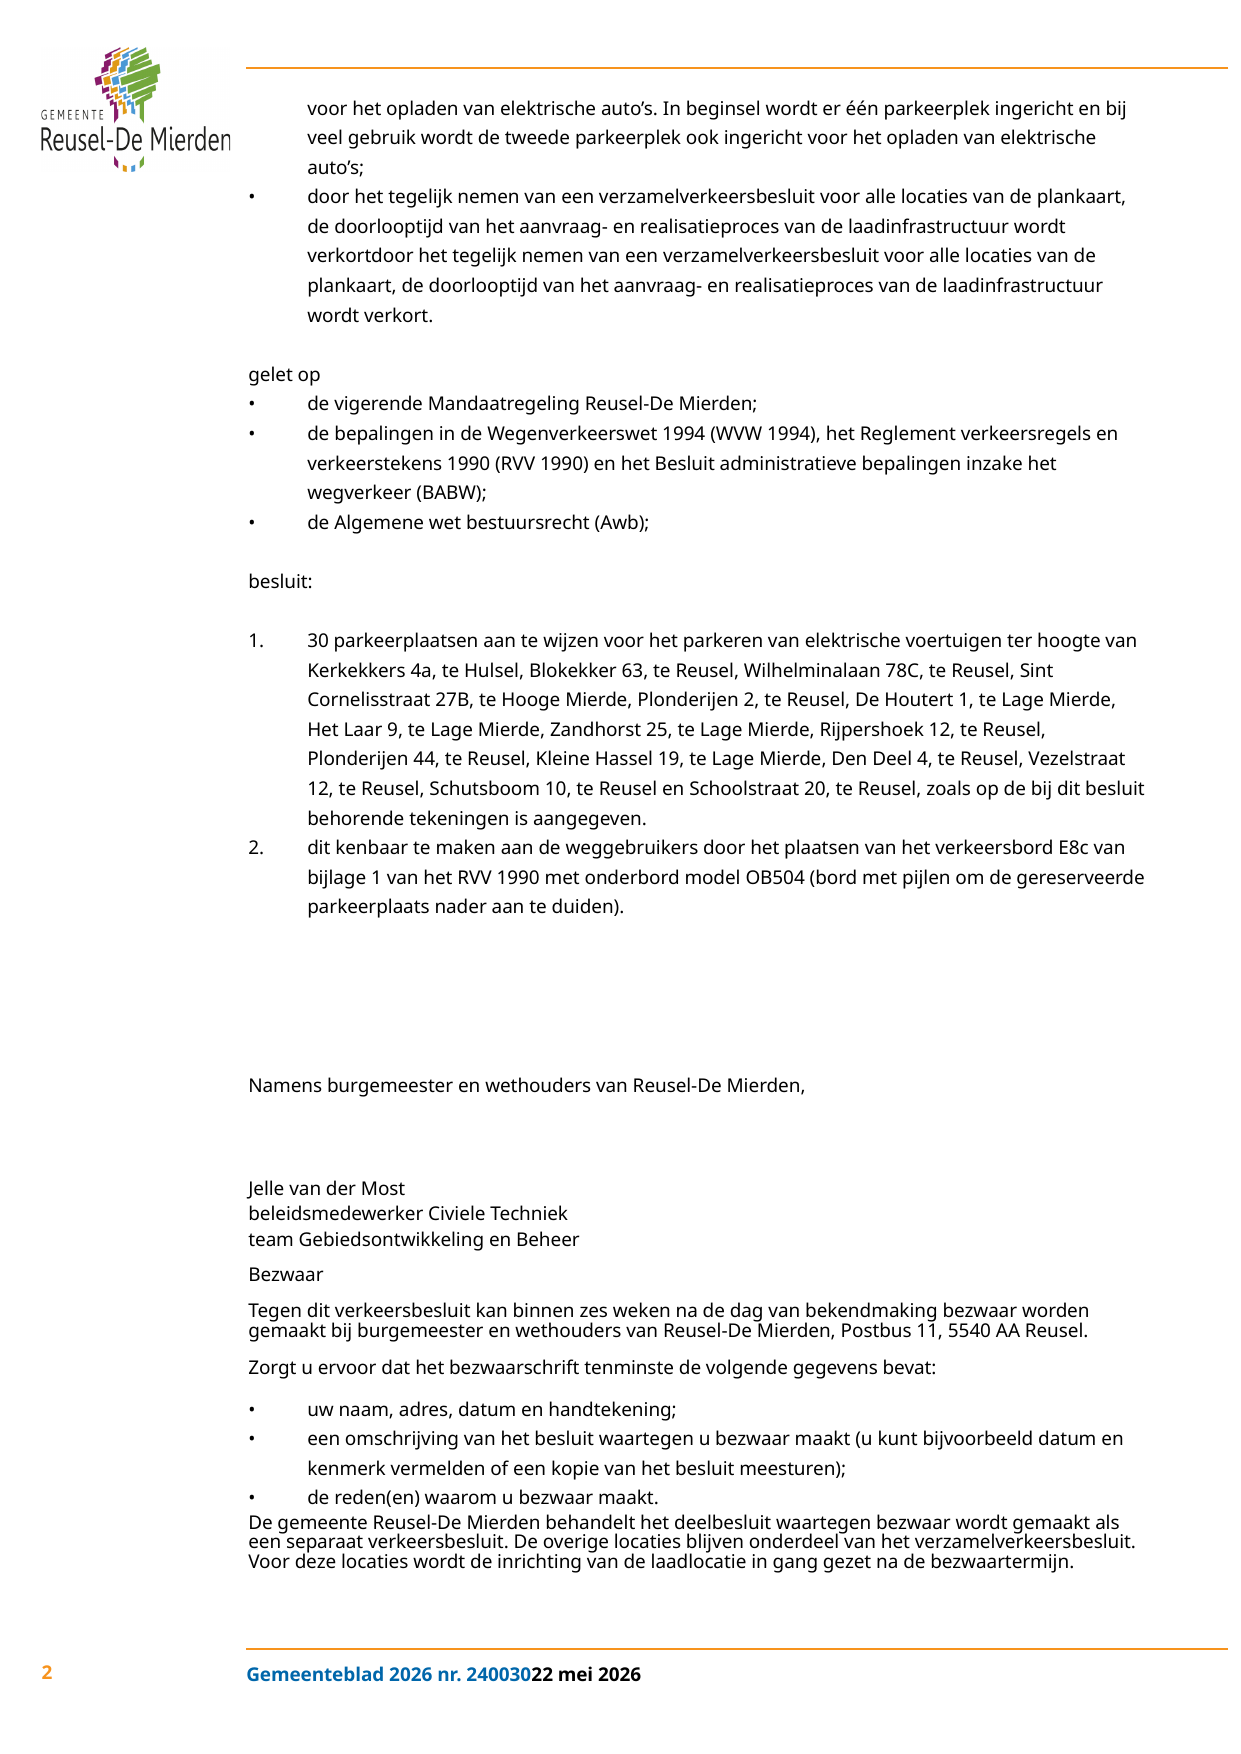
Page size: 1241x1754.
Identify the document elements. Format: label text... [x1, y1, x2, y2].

list voor het opladen van elektrische auto’s. In beginsel wordt er één parkeerplek ingericht en bij veel gebruik wordt de tweede parkeerplek ook ingericht voor het opladen van elektrische auto’s; [248, 95, 1152, 180]
list uw naam, adres, datum en handtekening; [248, 1396, 1152, 1421]
list 30 parkeerplaatsen aan te wijzen voor het parkeren van elektrische voertuigen ter hoogte van Kerkekkers 4a, te Hulsel, Blokekker 63, te Reusel, Wilhelminalaan 78C, te Reusel, Sint Cornelisstraat 27B, te Hooge Mierde, Plonderijen 2, te Reusel, De Houtert 1, te Lage Mierde, Het Laar 9, te Lage Mierde, Zandhorst 25, te Lage Mierde, Rijpershoek 12, te Reusel, Plonderijen 44, te Reusel, Kleine Hassel 19, te Lage Mierde, Den Deel 4, te Reusel, Vezelstraat 12, te Reusel, Schutsboom 10, te Reusel en Schoolstraat 20, te Reusel, zoals op de bij dit besluit behorende tekeningen is aangegeven. [248, 627, 1152, 831]
list door het tegelijk nemen van een verzamelverkeersbesluit voor alle locaties van de plankaart, de doorlooptijd van het aanvraag- en realisatieproces van de laadinfrastructuur wordt verkortdoor het tegelijk nemen van een verzamelverkeersbesluit voor alle locaties van de plankaart, de doorlooptijd van het aanvraag- en realisatieproces van de laadinfrastructuur wordt verkort. [248, 183, 1152, 328]
list de bepalingen in de Wegenverkeerswet 1994 (WVW 1994), het Reglement verkeersregels en verkeerstekens 1990 (RVV 1990) en het Besluit administratieve bepalingen inzake het wegverkeer (BABW); [248, 420, 1152, 505]
text gelet op [248, 361, 1152, 387]
text De gemeente Reusel-De Mierden behandelt het deelbesluit waartegen bezwaar wordt gemaakt als een separaat verkeersbesluit. De overige locaties blijven onderdeel van het verzamelverkeersbesluit. Voor deze locaties wordt de inrichting van de laadlocatie in gang gezet na de bezwaartermijn. [248, 1514, 1152, 1572]
text Bezwaar [248, 1266, 1152, 1285]
text besluit: [248, 568, 1152, 594]
list de Algemene wet bestuursrecht (Awb); [248, 509, 1152, 535]
picture [41, 47, 231, 172]
text Tegen dit verkeersbesluit kan binnen zes weken na de dag van bekendmaking bezwaar worden gemaakt bij burgemeester en wethouders van Reusel-De Mierden, Postbus 11, 5540 AA Reusel. [248, 1302, 1152, 1341]
text Jelle van der Most [248, 1175, 1152, 1200]
list een omschrijving van het besluit waartegen u bezwaar maakt (u kunt bijvoorbeeld datum en kenmerk vermelden of een kopie van het besluit meesturen); [248, 1425, 1152, 1481]
text team Gebiedsontwikkeling en Beheer [248, 1226, 1152, 1252]
list de reden(en) waarom u bezwaar maakt. [248, 1484, 1152, 1510]
list de vigerende Mandaatregeling Reusel-De Mierden; [248, 391, 1152, 416]
text beleidsmedewerker Civiele Techniek [248, 1200, 1152, 1226]
text Namens burgemeester en wethouders van Reusel-De Mierden, [248, 1072, 1152, 1097]
list dit kenbaar te maken aan de weggebruikers door het plaatsen van het verkeersbord E8c van bijlage 1 van het RVV 1990 met onderbord model OB504 (bord met pijlen om de gereserveerde parkeerplaats nader aan te duiden). [248, 834, 1152, 919]
text Zorgt u ervoor dat het bezwaarschrift tenminste de volgende gegevens bevat: [248, 1359, 1152, 1378]
